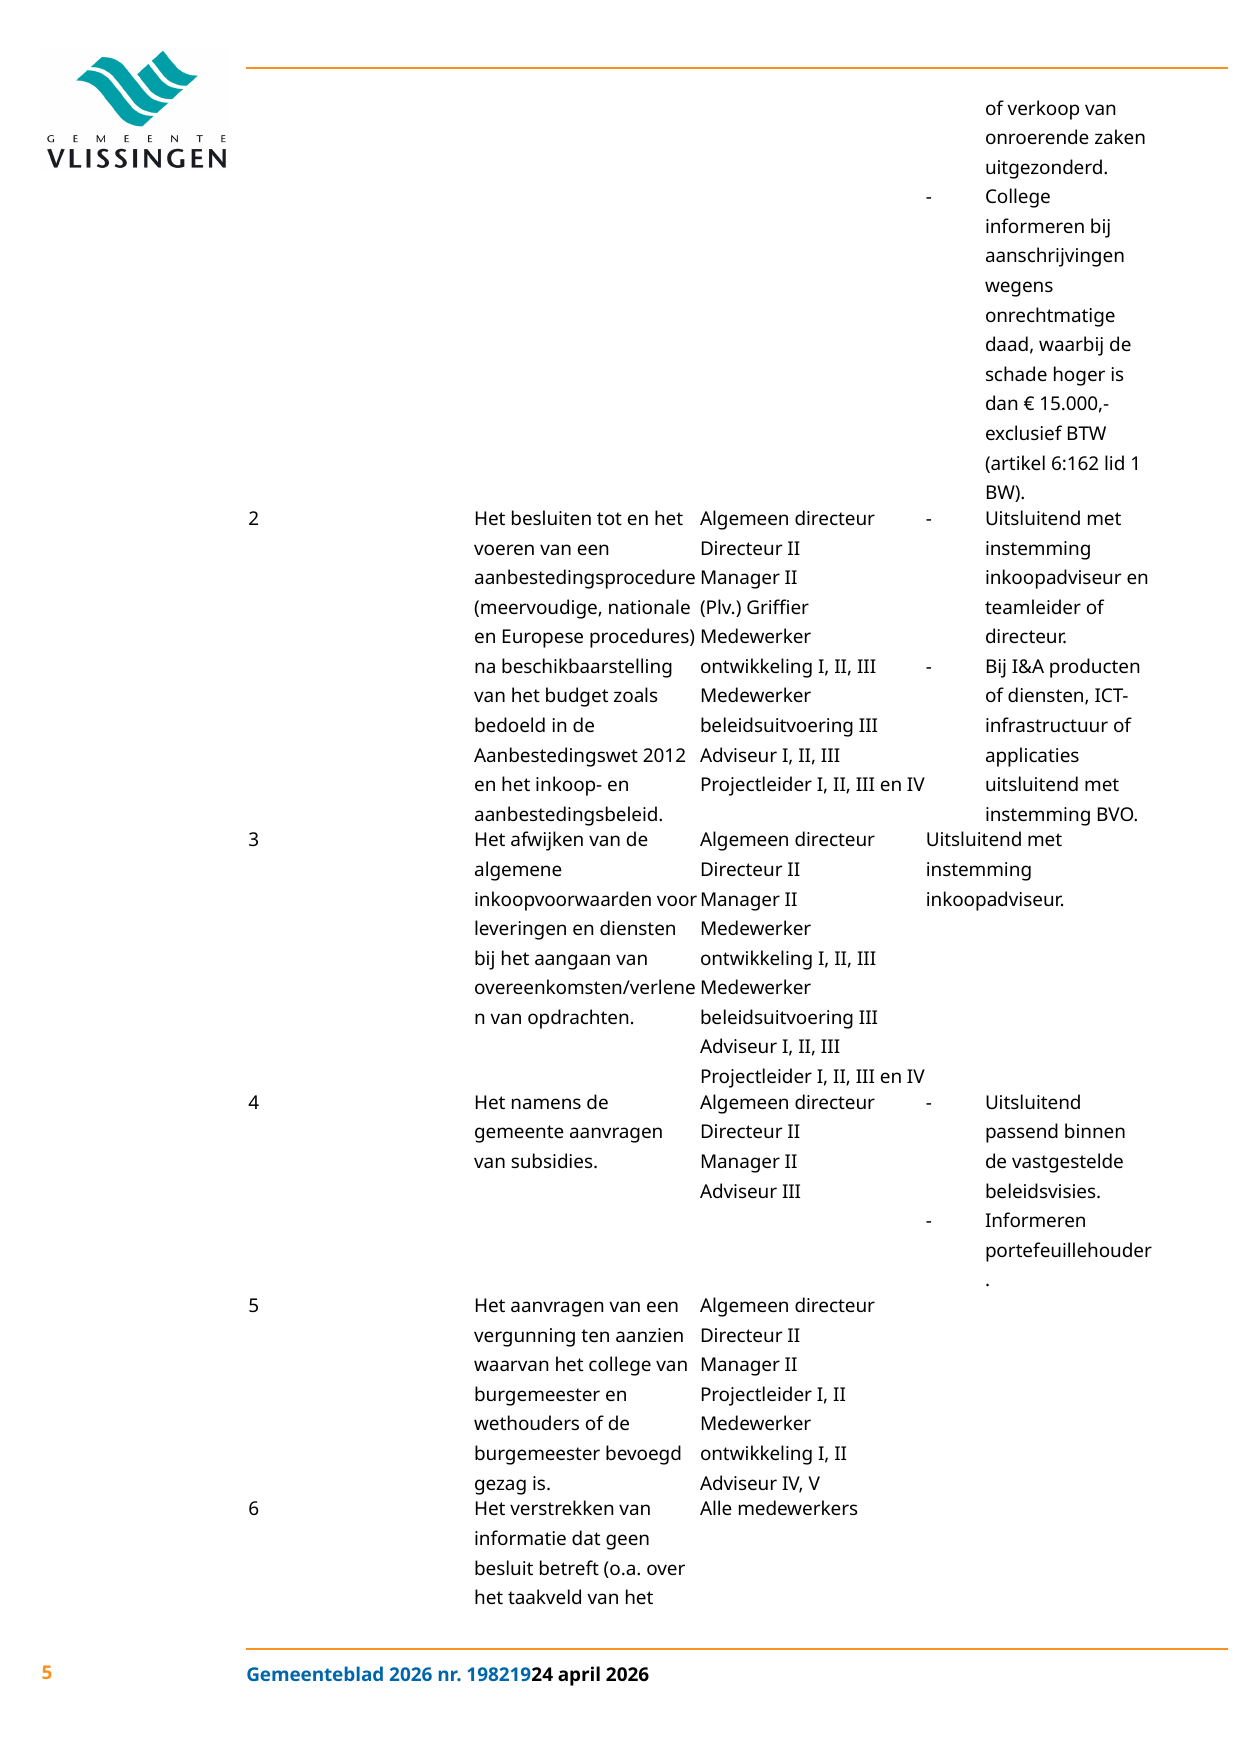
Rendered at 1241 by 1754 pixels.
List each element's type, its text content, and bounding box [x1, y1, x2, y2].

table_cell Het aanvragen van een vergunning ten aanzien waarvan het college van burgemeester en wethouders of de burgemeester bevoegd gezag is. [474, 1292, 700, 1496]
picture [41, 47, 231, 172]
table_cell Uitsluitend met instemming inkoopadviseur en teamleider of directeur. Bij I&A producten of diensten, ICT-infrastructuur of applicaties uitsluitend met instemming BVO. [926, 505, 1152, 827]
table_cell Het afwijken van de algemene inkoopvoorwaarden voor leveringen en diensten bij het aangaan van overeenkomsten/verlenen van opdrachten. [474, 827, 700, 1089]
table_cell Uitsluitend passend binnen de vastgestelde beleidsvisies. Informeren portefeuillehouder. [926, 1089, 1152, 1292]
table_cell [700, 95, 926, 505]
table_cell Algemeen directeur Directeur II Manager II (Plv.) Griffier Medewerker ontwikkeling I, II, III Medewerker beleidsuitvoering III Adviseur I, II, III Projectleider I, II, III en IV [700, 505, 926, 827]
table_cell of verkoop van onroerende zaken uitgezonderd. College informeren bij aanschrijvingen wegens onrechtmatige daad, waarbij de schade hoger is dan € 15.000,-exclusief BTW (artikel 6:162 lid 1 BW). [926, 95, 1152, 505]
table_cell Algemeen directeur Directeur II Manager II Projectleider I, II Medewerker ontwikkeling I, II Adviseur IV, V [700, 1292, 926, 1496]
table_cell Het besluiten tot en het voeren van een aanbestedingsprocedure (meervoudige, nationale en Europese procedures) na beschikbaarstelling van het budget zoals bedoeld in de Aanbestedingswet 2012 en het inkoop- en aanbestedingsbeleid. [474, 505, 700, 827]
table_cell [926, 1496, 1152, 1610]
table_cell 3 [248, 827, 474, 1089]
table_cell [248, 95, 474, 505]
table_cell Het namens de gemeente aanvragen van subsidies. [474, 1089, 700, 1292]
table_cell Uitsluitend met instemming inkoopadviseur. [926, 827, 1152, 1089]
table_cell Algemeen directeur Directeur II Manager II Adviseur III [700, 1089, 926, 1292]
table_cell 6 [248, 1496, 474, 1610]
table_cell 5 [248, 1292, 474, 1496]
table_cell [474, 95, 700, 505]
table_cell Het verstrekken van informatie dat geen besluit betreft (o.a. over het taakveld van het [474, 1496, 700, 1610]
table_cell 4 [248, 1089, 474, 1292]
table_cell [926, 1292, 1152, 1496]
table_cell Alle medewerkers [700, 1496, 926, 1610]
table_cell 2 [248, 505, 474, 827]
table_cell Algemeen directeur Directeur II Manager II Medewerker ontwikkeling I, II, III Medewerker beleidsuitvoering III Adviseur I, II, III Projectleider I, II, III en IV [700, 827, 926, 1089]
